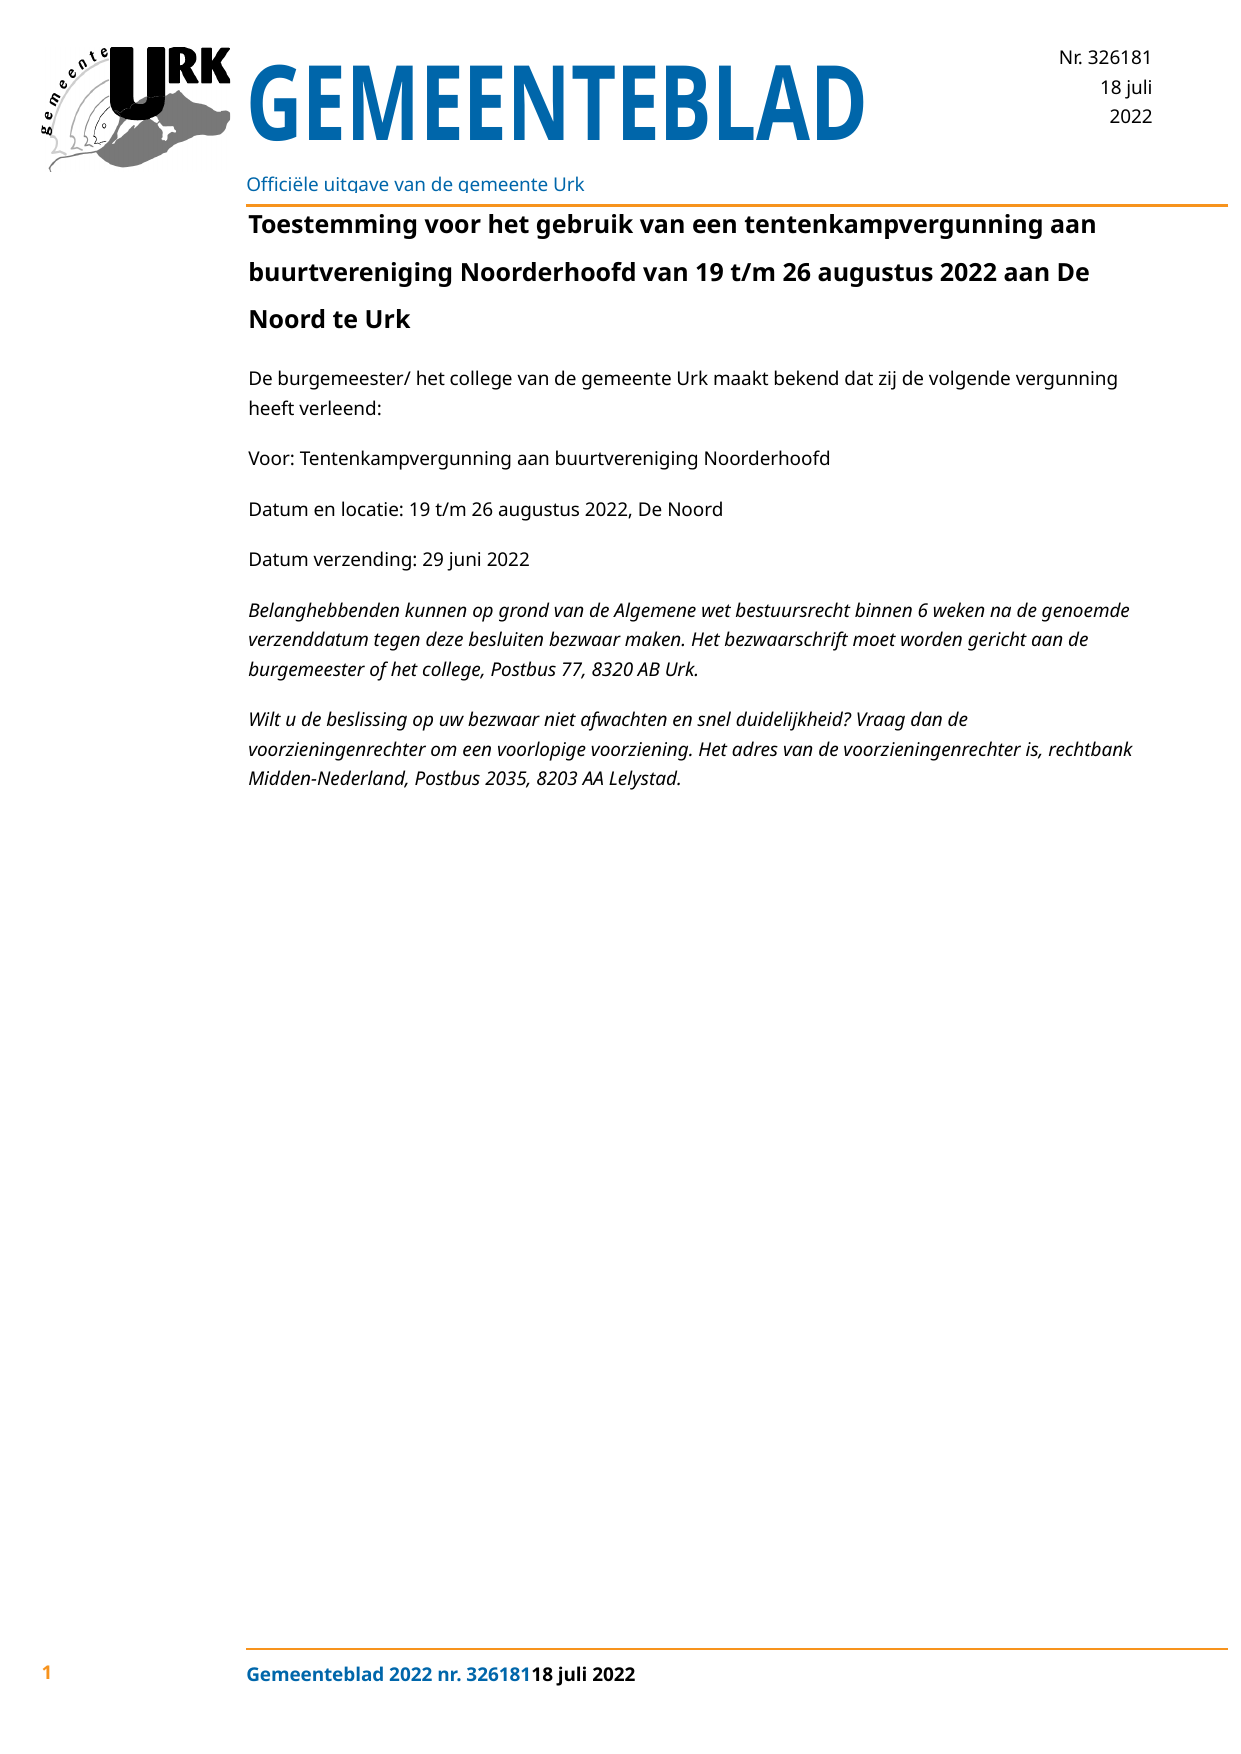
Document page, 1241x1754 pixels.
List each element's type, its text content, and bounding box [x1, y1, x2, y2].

text Voor: Tentenkampvergunning aan buurtvereniging Noorderhoofd [248, 446, 1152, 471]
text De burgemeester/ het college van de gemeente Urk maakt bekend dat zij de volgende vergunning heeft verleend: [248, 366, 1152, 421]
text Datum en locatie: 19 t/m 26 augustus 2022, De Noord [248, 496, 1152, 522]
text Toestemming voor het gebruik van een tentenkampvergunning aan buurtvereniging Noorderhoofd van 19 t/m 26 augustus 2022 aan De Noord te Urk [248, 207, 1152, 336]
picture [41, 47, 231, 172]
text Belanghebbenden kunnen op grond van de Algemene wet bestuursrecht binnen 6 weken na de genoemde verzenddatum tegen deze besluiten bezwaar maken. Het bezwaarschrift moet worden gericht aan de burgemeester of het college, Postbus 77, 8320 AB Urk. [248, 597, 1152, 682]
text Datum verzending: 29 juni 2022 [248, 546, 1152, 572]
text Wilt u de beslissing op uw bezwaar niet afwachten en snel duidelijkheid? Vraag dan de voorzieningenrechter om een voorlopige voorziening. Het adres van de voorzieningenrechter is, rechtbank Midden-Nederland, Postbus 2035, 8203 AA Lelystad. [248, 706, 1152, 791]
